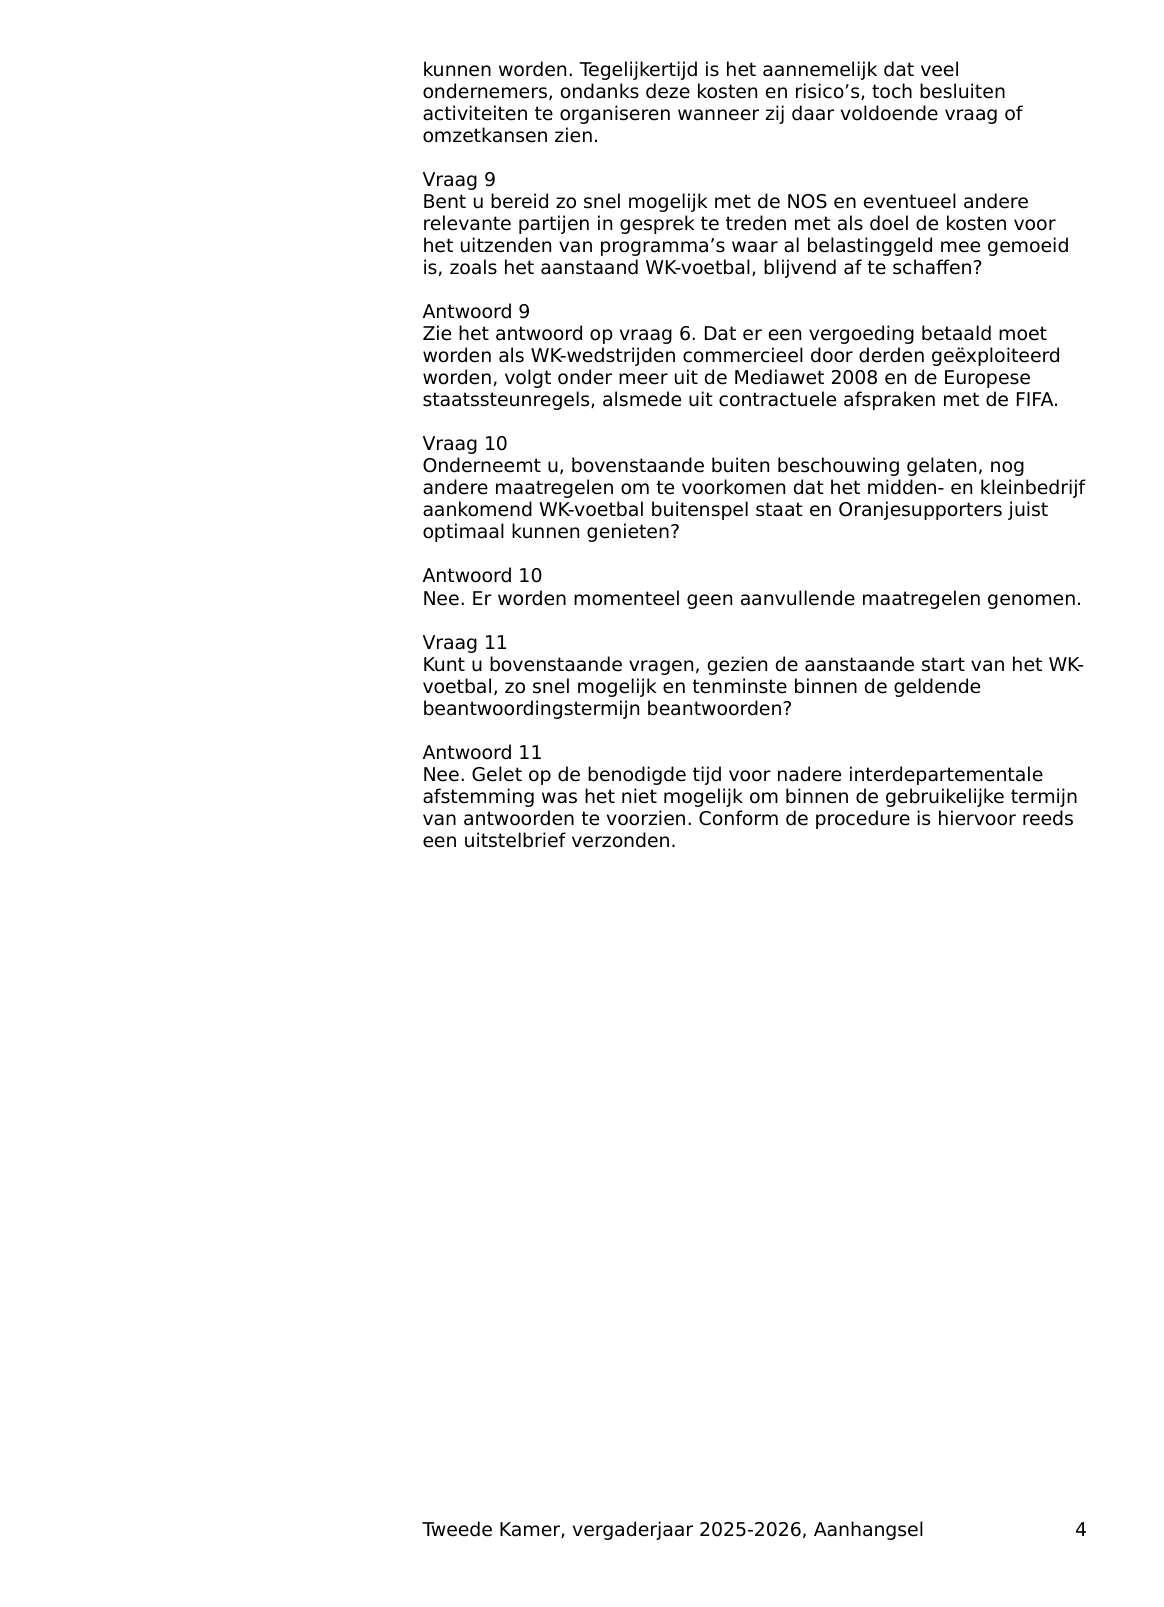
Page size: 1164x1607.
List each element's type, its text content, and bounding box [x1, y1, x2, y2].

text Nee. Er worden momenteel geen aanvullende maatregelen genomen. [422, 587, 1087, 609]
text Kunt u bovenstaande vragen, gezien de aanstaande start van het WK-voetbal, zo snel mogelijk en tenminste binnen de geldende beantwoordingstermijn beantwoorden? [422, 653, 1087, 719]
text kunnen worden. Tegelijkertijd is het aannemelijk dat veel ondernemers, ondanks deze kosten en risico’s, toch besluiten activiteiten te organiseren wanneer zij daar voldoende vraag of omzetkansen zien. [422, 59, 1087, 147]
text Antwoord 10 [422, 565, 1087, 587]
text Onderneemt u, bovenstaande buiten beschouwing gelaten, nog andere maatregelen om te voorkomen dat het midden- en kleinbedrijf aankomend WK-voetbal buitenspel staat en Oranjesupporters juist optimaal kunnen genieten? [422, 455, 1087, 543]
text Antwoord 11 [422, 742, 1087, 764]
text Bent u bereid zo snel mogelijk met de NOS en eventueel andere relevante partijen in gesprek te treden met als doel de kosten voor het uitzenden van programma’s waar al belastinggeld mee gemoeid is, zoals het aanstaand WK-voetbal, blijvend af te schaffen? [422, 191, 1087, 279]
text Nee. Gelet op de benodigde tijd voor nadere interdepartementale afstemming was het niet mogelijk om binnen de gebruikelijke termijn van antwoorden te voorzien. Conform de procedure is hiervoor reeds een uitstelbrief verzonden. [422, 764, 1087, 852]
text Zie het antwoord op vraag 6. Dat er een vergoeding betaald moet worden als WK-wedstrijden commercieel door derden geëxploiteerd worden, volgt onder meer uit de Mediawet 2008 en de Europese staatssteunregels, alsmede uit contractuele afspraken met de FIFA. [422, 323, 1087, 411]
text Vraag 10 [422, 433, 1087, 455]
text Antwoord 9 [422, 301, 1087, 323]
text Vraag 11 [422, 632, 1087, 653]
text Vraag 9 [422, 169, 1087, 191]
